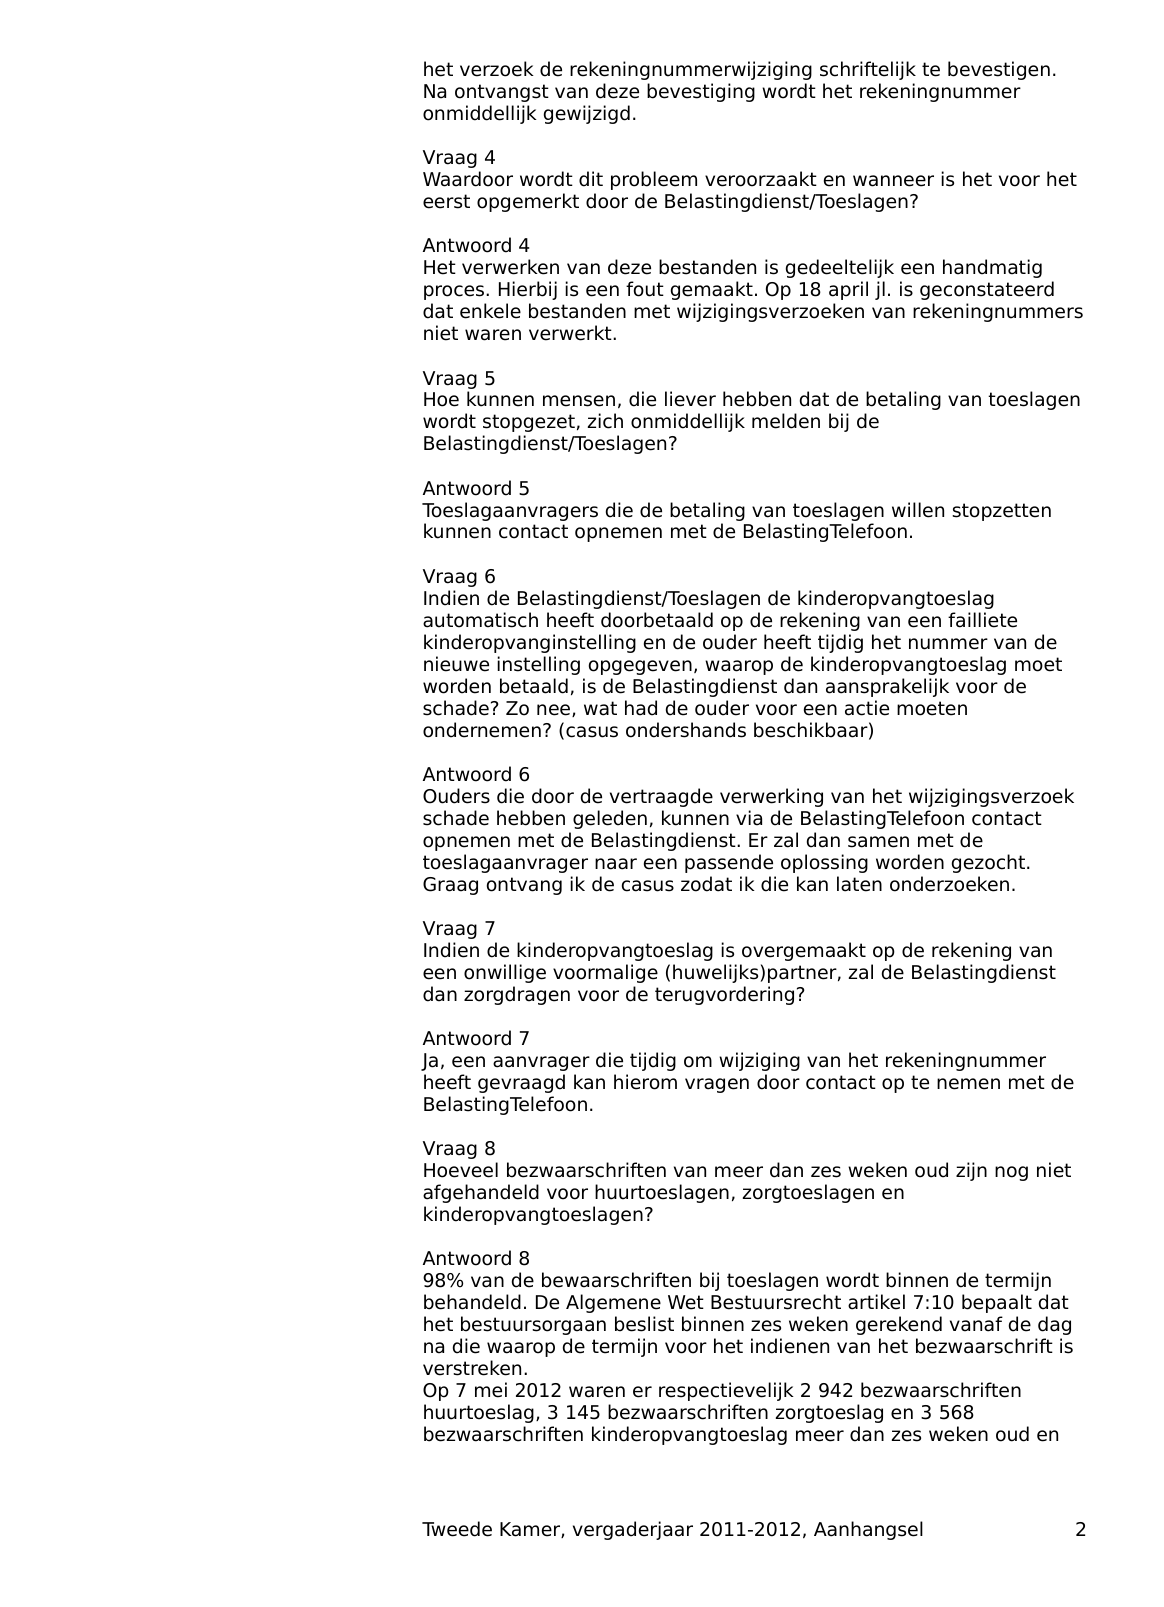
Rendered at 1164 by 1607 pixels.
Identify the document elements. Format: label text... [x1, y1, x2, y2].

text Vraag 5 [422, 367, 1087, 389]
text Op 7 mei 2012 waren er respectievelijk 2 942 bezwaarschriften huurtoeslag, 3 145 bezwaarschriften zorgtoeslag en 3 568 bezwaarschriften kinderopvangtoeslag meer dan zes weken oud en [422, 1380, 1087, 1446]
text Indien de kinderopvangtoeslag is overgemaakt op de rekening van een onwillige voormalige (huwelijks)partner, zal de Belastingdienst dan zorgdragen voor de terugvordering? [422, 940, 1087, 1006]
text Ouders die door de vertraagde verwerking van het wijzigingsverzoek schade hebben geleden, kunnen via de BelastingTelefoon contact opnemen met de Belastingdienst. Er zal dan samen met de toeslagaanvrager naar een passende oplossing worden gezocht. Graag ontvang ik de casus zodat ik die kan laten onderzoeken. [422, 786, 1087, 896]
text Waardoor wordt dit probleem veroorzaakt en wanneer is het voor het eerst opgemerkt door de Belastingdienst/Toeslagen? [422, 169, 1087, 213]
text Vraag 4 [422, 147, 1087, 169]
text Antwoord 6 [422, 764, 1087, 786]
text Ja, een aanvrager die tijdig om wijziging van het rekeningnummer heeft gevraagd kan hierom vragen door contact op te nemen met de BelastingTelefoon. [422, 1050, 1087, 1116]
text Het verwerken van deze bestanden is gedeeltelijk een handmatig proces. Hierbij is een fout gemaakt. Op 18 april jl. is geconstateerd dat enkele bestanden met wijzigingsverzoeken van rekeningnummers niet waren verwerkt. [422, 257, 1087, 345]
text Hoe kunnen mensen, die liever hebben dat de betaling van toeslagen wordt stopgezet, zich onmiddellijk melden bij de Belastingdienst/Toeslagen? [422, 389, 1087, 455]
text 98% van de bewaarschriften bij toeslagen wordt binnen de termijn behandeld. De Algemene Wet Bestuursrecht artikel 7:10 bepaalt dat het bestuursorgaan beslist binnen zes weken gerekend vanaf de dag na die waarop de termijn voor het indienen van het bezwaarschrift is verstreken. [422, 1270, 1087, 1380]
text Vraag 7 [422, 918, 1087, 940]
text Antwoord 4 [422, 235, 1087, 257]
text Antwoord 8 [422, 1248, 1087, 1270]
text Toeslagaanvragers die de betaling van toeslagen willen stopzetten kunnen contact opnemen met de BelastingTelefoon. [422, 499, 1087, 543]
text Vraag 6 [422, 566, 1087, 588]
text Indien de Belastingdienst/Toeslagen de kinderopvangtoeslag automatisch heeft doorbetaald op de rekening van een failliete kinderopvanginstelling en de ouder heeft tijdig het nummer van de nieuwe instelling opgegeven, waarop de kinderopvangtoeslag moet worden betaald, is de Belastingdienst dan aansprakelijk voor de schade? Zo nee, wat had de ouder voor een actie moeten ondernemen? (casus ondershands beschikbaar) [422, 588, 1087, 741]
text Hoeveel bezwaarschriften van meer dan zes weken oud zijn nog niet afgehandeld voor huurtoeslagen, zorgtoeslagen en kinderopvangtoeslagen? [422, 1160, 1087, 1226]
text Antwoord 5 [422, 477, 1087, 499]
text Vraag 8 [422, 1138, 1087, 1160]
text het verzoek de rekeningnummerwijziging schriftelijk te bevestigen. Na ontvangst van deze bevestiging wordt het rekeningnummer onmiddellijk gewijzigd. [422, 59, 1087, 125]
text Antwoord 7 [422, 1028, 1087, 1050]
